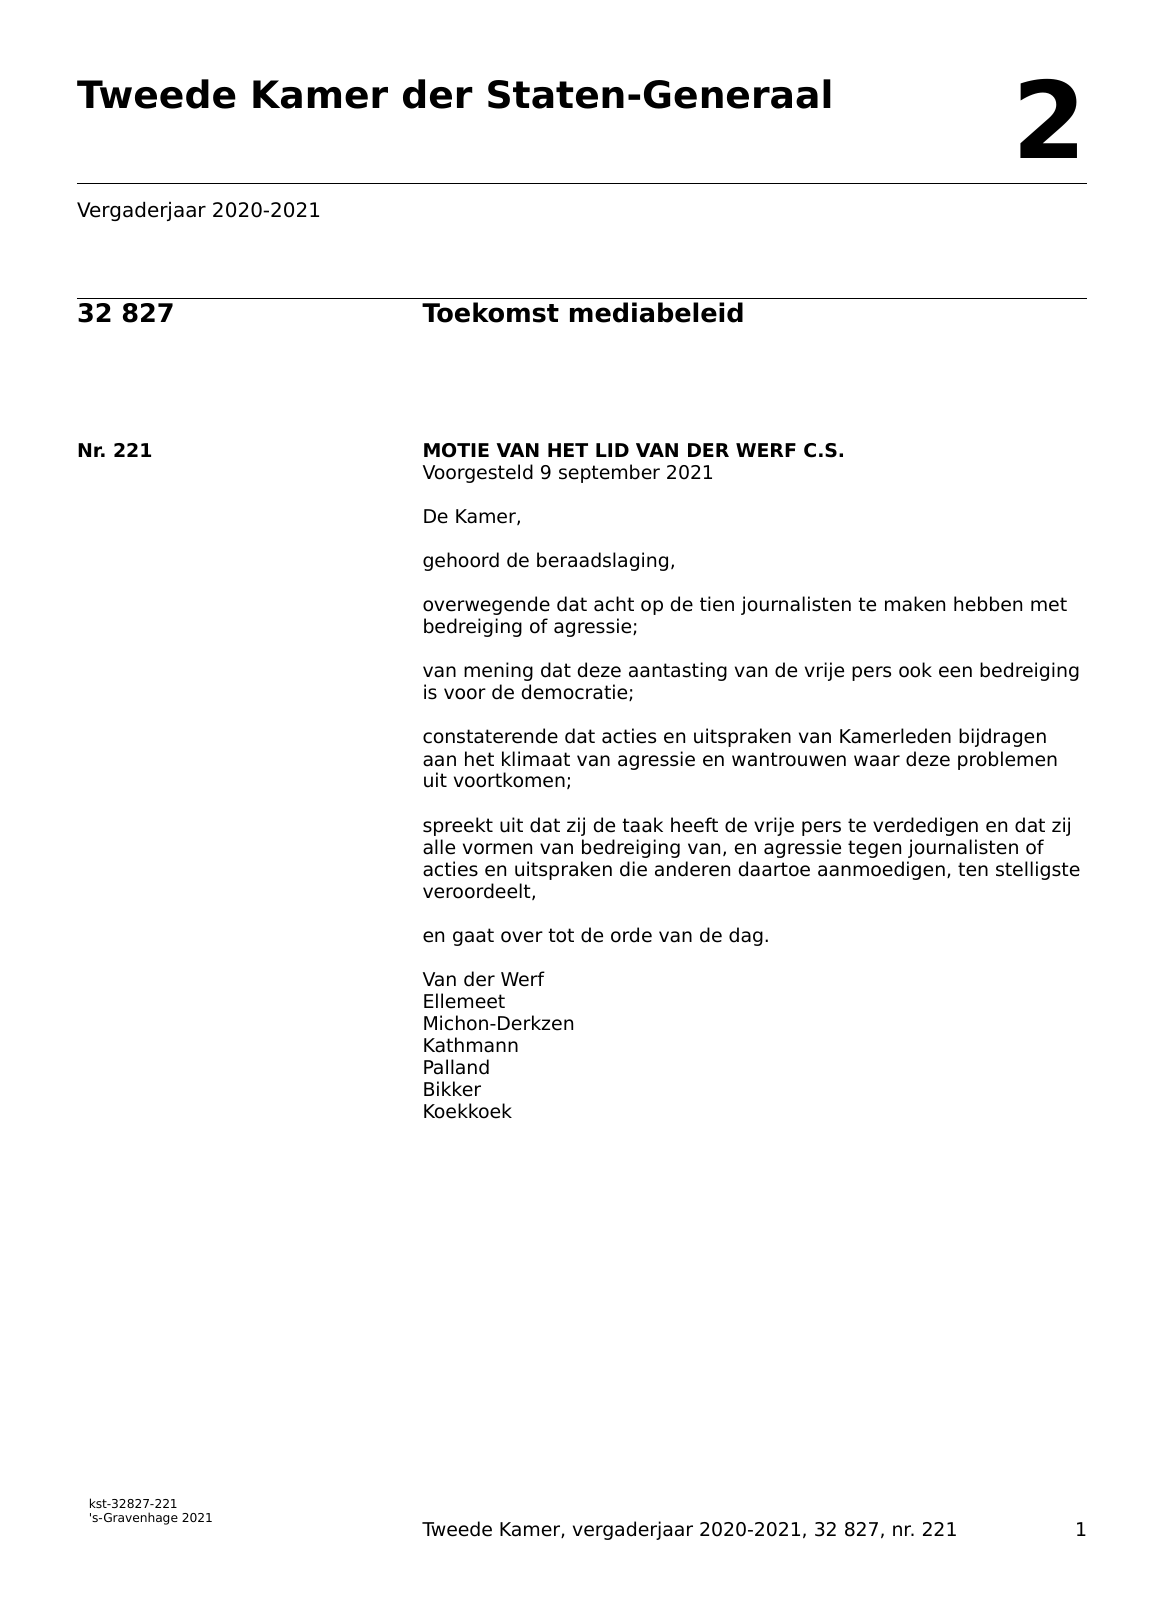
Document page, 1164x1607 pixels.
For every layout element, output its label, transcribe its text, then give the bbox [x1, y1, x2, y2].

table_header 2 [886, 59, 1087, 183]
text van mening dat deze aantasting van de vrije pers ook een bedreiging is voor de democratie; [422, 660, 1087, 704]
subtitle Nr. 221 MOTIE VAN HET LID VAN DER WERF C.S. [77, 440, 1087, 462]
table_cell Vergaderjaar 2020-2021 [77, 184, 1087, 298]
text Kathmann [422, 1035, 1087, 1057]
text overwegende dat acht op de tien journalisten te maken hebben met bedreiging of agressie; [422, 594, 1087, 638]
text Van der Werf [422, 969, 1087, 991]
text Michon-Derkzen [422, 1013, 1087, 1035]
text kst-32827-221 [88, 1497, 323, 1511]
table_header Tweede Kamer der Staten-Generaal [77, 59, 886, 183]
text Palland [422, 1057, 1087, 1079]
text spreekt uit dat zij de taak heeft de vrije pers te verdedigen en dat zij alle vormen van bedreiging van, en agressie tegen journalisten of acties en uitspraken die anderen daartoe aanmoedigen, ten stelligste veroordeelt, [422, 814, 1087, 902]
text Bikker [422, 1079, 1087, 1101]
text De Kamer, [422, 506, 1087, 528]
text 's-Gravenhage 2021 [88, 1511, 323, 1525]
subtitle 32 827 Toekomst mediabeleid [77, 299, 1087, 329]
text gehoord de beraadslaging, [422, 550, 1087, 572]
text Koekkoek [422, 1101, 1087, 1123]
text Ellemeet [422, 991, 1087, 1013]
text Voorgesteld 9 september 2021 [422, 462, 1087, 484]
text constaterende dat acties en uitspraken van Kamerleden bijdragen aan het klimaat van agressie en wantrouwen waar deze problemen uit voortkomen; [422, 726, 1087, 792]
text en gaat over tot de orde van de dag. [422, 925, 1087, 947]
